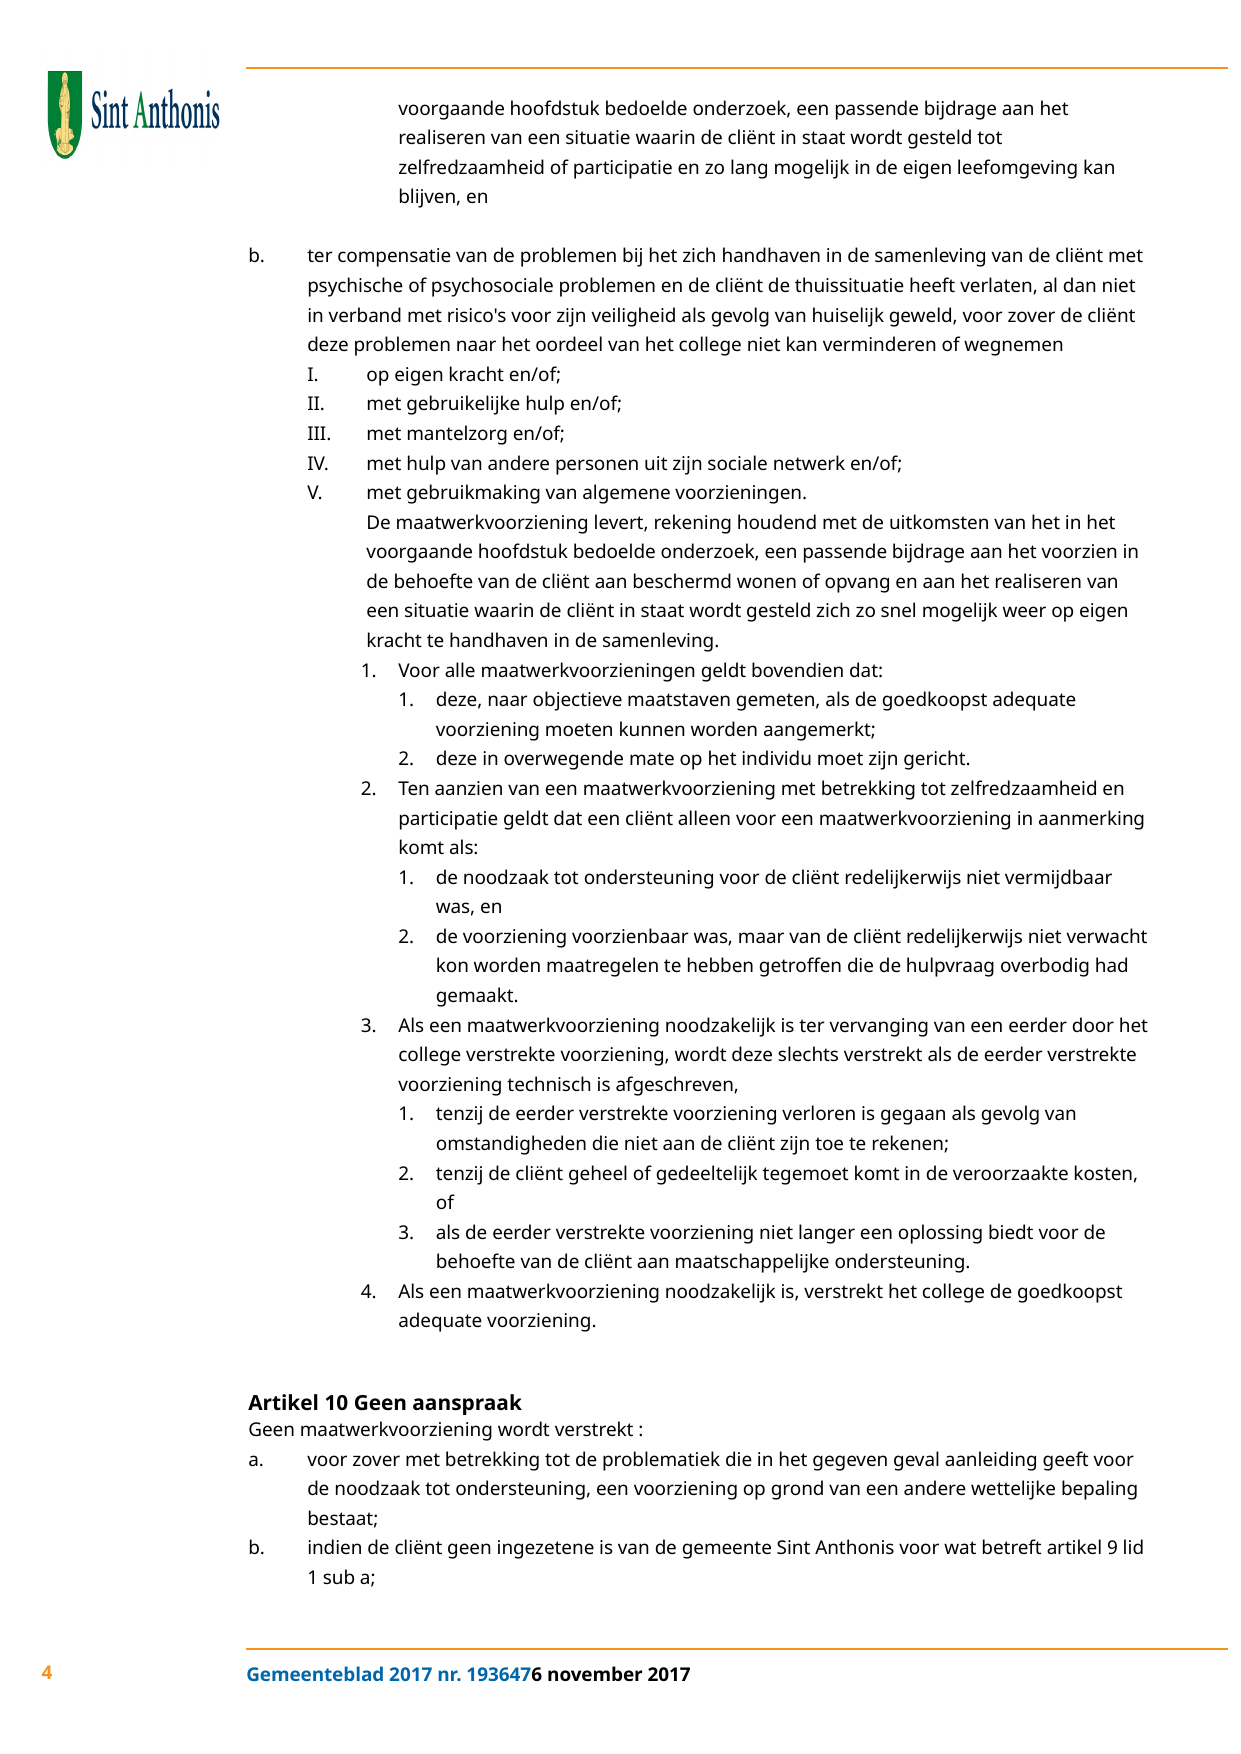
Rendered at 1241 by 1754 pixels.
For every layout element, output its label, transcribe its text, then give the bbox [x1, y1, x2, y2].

list tenzij de cliënt geheel of gedeeltelijk tegemoet komt in de veroorzaakte kosten, of [398, 1160, 1152, 1215]
list op eigen kracht en/of; [307, 361, 1152, 387]
list voor zover met betrekking tot de problematiek die in het gegeven geval aanleiding geeft voor de noodzaak tot ondersteuning, een voorziening op grond van een andere wettelijke bepaling bestaat; [248, 1446, 1152, 1531]
list deze, naar objectieve maatstaven gemeten, als de goedkoopst adequate voorziening moeten kunnen worden aangemerkt; [398, 686, 1152, 742]
list De maatwerkvoorziening levert, rekening houdend met de uitkomsten van het in het voorgaande hoofdstuk bedoelde onderzoek, een passende bijdrage aan het voorzien in de behoefte van de cliënt aan beschermd wonen of opvang en aan het realiseren van een situatie waarin de cliënt in staat wordt gesteld zich zo snel mogelijk weer op eigen kracht te handhaven in de samenleving. [307, 509, 1152, 653]
list voorgaande hoofdstuk bedoelde onderzoek, een passende bijdrage aan het realiseren van een situatie waarin de cliënt in staat wordt gesteld tot zelfredzaamheid of participatie en zo lang mogelijk in de eigen leefomgeving kan blijven, en [361, 95, 1152, 209]
list ter compensatie van de problemen bij het zich handhaven in de samenleving van de cliënt met psychische of psychosociale problemen en de cliënt de thuissituatie heeft verlaten, al dan niet in verband met risico's voor zijn veiligheid als gevolg van huiselijk geweld, voor zover de cliënt deze problemen naar het oordeel van het college niet kan verminderen of wegnemen [248, 243, 1152, 357]
text Artikel 10 Geen aanspraak [248, 1388, 1152, 1416]
list de noodzaak tot ondersteuning voor de cliënt redelijkerwijs niet vermijdbaar was, en [398, 864, 1152, 919]
list tenzij de eerder verstrekte voorziening verloren is gegaan als gevolg van omstandigheden die niet aan de cliënt zijn toe te rekenen; [398, 1101, 1152, 1156]
list met gebruikmaking van algemene voorzieningen. [307, 479, 1152, 505]
list als de eerder verstrekte voorziening niet langer een oplossing biedt voor de behoefte van de cliënt aan maatschappelijke ondersteuning. [398, 1219, 1152, 1274]
list Als een maatwerkvoorziening noodzakelijk is, verstrekt het college de goedkoopst adequate voorziening. [361, 1278, 1152, 1333]
list Ten aanzien van een maatwerkvoorziening met betrekking tot zelfredzaamheid en participatie geldt dat een cliënt alleen voor een maatwerkvoorziening in aanmerking komt als: [361, 775, 1152, 860]
list met gebruikelijke hulp en/of; [307, 391, 1152, 416]
list indien de cliënt geen ingezetene is van de gemeente Sint Anthonis voor wat betreft artikel 9 lid 1 sub a; [248, 1534, 1152, 1590]
list Voor alle maatwerkvoorzieningen geldt bovendien dat: [361, 657, 1152, 683]
list met mantelzorg en/of; [307, 420, 1152, 446]
list Als een maatwerkvoorziening noodzakelijk is ter vervanging van een eerder door het college verstrekte voorziening, wordt deze slechts verstrekt als de eerder verstrekte voorziening technisch is afgeschreven, [361, 1012, 1152, 1097]
list deze in overwegende mate op het individu moet zijn gericht. [398, 746, 1152, 771]
list met hulp van andere personen uit zijn sociale netwerk en/of; [307, 450, 1152, 476]
list de voorziening voorzienbaar was, maar van de cliënt redelijkerwijs niet verwacht kon worden maatregelen te hebben getroffen die de hulpvraag overbodig had gemaakt. [398, 923, 1152, 1008]
text Geen maatwerkvoorziening wordt verstrekt : [248, 1416, 1152, 1442]
picture [41, 47, 231, 172]
